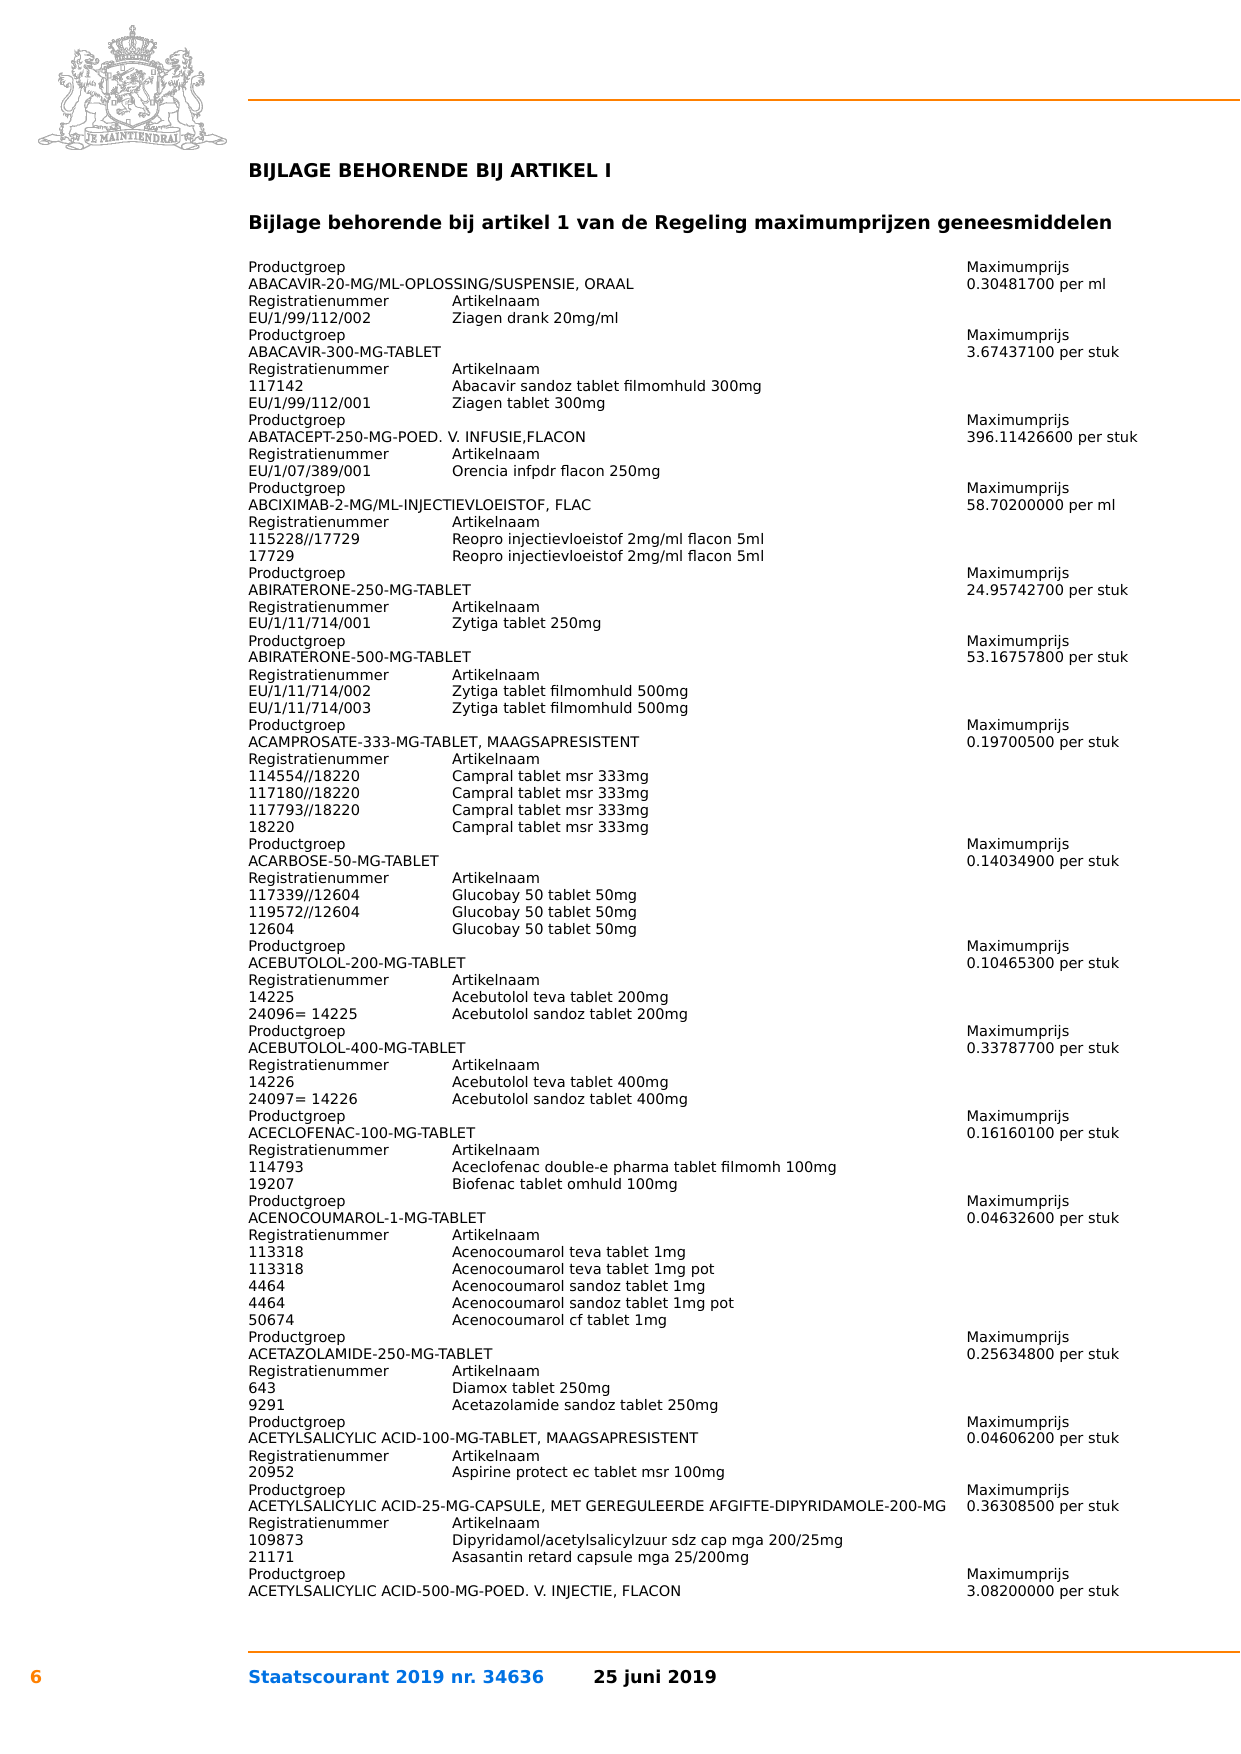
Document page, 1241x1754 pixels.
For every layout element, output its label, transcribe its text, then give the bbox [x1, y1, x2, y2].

table_cell 0.14034900 per stuk [961, 853, 1163, 870]
table_cell [961, 1515, 1163, 1532]
table_cell EU/1/99/112/002 [248, 310, 446, 327]
table_cell Registratienummer [248, 972, 446, 989]
table_cell ACEBUTOLOL-200-MG-TABLET [248, 955, 961, 972]
table_cell [961, 1057, 1163, 1074]
table_cell Maximumprijs [961, 1193, 1163, 1210]
table_cell 109873 [248, 1532, 446, 1549]
table_cell Acebutolol teva tablet 200mg [446, 989, 961, 1006]
table_cell Registratienummer [248, 1057, 446, 1074]
table_cell Artikelnaam [446, 1142, 961, 1159]
table_cell Acetazolamide sandoz tablet 250mg [446, 1396, 961, 1413]
table_cell Registratienummer [248, 446, 446, 463]
table_cell ACARBOSE-50-MG-TABLET [248, 853, 961, 870]
table_cell Maximumprijs [961, 1566, 1163, 1583]
table_header Productgroep [248, 259, 446, 276]
table_cell Campral tablet msr 333mg [446, 819, 961, 836]
table_cell Registratienummer [248, 1142, 446, 1159]
table_cell [961, 1074, 1163, 1091]
table_cell Biofenac tablet omhuld 100mg [446, 1176, 961, 1193]
table_cell [961, 1142, 1163, 1159]
table_cell ABIRATERONE-500-MG-TABLET [248, 649, 961, 666]
table_cell ACETYLSALICYLIC ACID-100-MG-TABLET, MAAGSAPRESISTENT [248, 1430, 961, 1447]
table_cell Artikelnaam [446, 751, 961, 768]
table_cell Maximumprijs [961, 1023, 1163, 1040]
table_cell 3.08200000 per stuk [961, 1583, 1163, 1600]
table_cell Productgroep [248, 1414, 446, 1430]
table_cell Maximumprijs [961, 1414, 1163, 1430]
table_cell [961, 1295, 1163, 1312]
table_cell Acebutolol teva tablet 400mg [446, 1074, 961, 1091]
table_cell 50674 [248, 1312, 446, 1328]
table_cell [961, 1312, 1163, 1328]
table_cell Artikelnaam [446, 361, 961, 378]
table_cell 0.25634800 per stuk [961, 1346, 1163, 1362]
table_cell Maximumprijs [961, 717, 1163, 734]
table_cell [446, 565, 961, 581]
table_cell Zytiga tablet filmomhuld 500mg [446, 683, 961, 700]
table_cell [961, 1464, 1163, 1481]
table_cell 17729 [248, 548, 446, 564]
table_cell [446, 1566, 961, 1583]
table_cell Productgroep [248, 633, 446, 649]
table_cell 119572//12604 [248, 904, 446, 921]
table_cell [961, 768, 1163, 785]
table_cell 53.16757800 per stuk [961, 649, 1163, 666]
table_cell Productgroep [248, 1023, 446, 1040]
table_cell ACETYLSALICYLIC ACID-500-MG-POED. V. INJECTIE, FLACON [248, 1583, 961, 1600]
table_cell Artikelnaam [446, 870, 961, 887]
table_cell Maximumprijs [961, 565, 1163, 581]
table_cell Glucobay 50 tablet 50mg [446, 921, 961, 938]
table_cell ACETAZOLAMIDE-250-MG-TABLET [248, 1346, 961, 1362]
table_cell Registratienummer [248, 361, 446, 378]
table_cell [961, 531, 1163, 547]
table_cell [961, 904, 1163, 921]
table_cell ABACAVIR-300-MG-TABLET [248, 344, 961, 361]
table_cell [961, 972, 1163, 989]
table_cell 19207 [248, 1176, 446, 1193]
table_cell Artikelnaam [446, 293, 961, 310]
table_cell [446, 480, 961, 497]
table_cell EU/1/99/112/001 [248, 395, 446, 412]
table_cell Acenocoumarol teva tablet 1mg [446, 1244, 961, 1261]
table_cell Maximumprijs [961, 938, 1163, 955]
table_cell [961, 310, 1163, 327]
subtitle BIJLAGE BEHORENDE BIJ ARTIKEL I [248, 160, 1163, 182]
table_cell Acebutolol sandoz tablet 400mg [446, 1091, 961, 1108]
table_cell [961, 870, 1163, 887]
table_cell [961, 1380, 1163, 1396]
table_cell 396.11426600 per stuk [961, 429, 1163, 446]
table_cell [446, 327, 961, 344]
table_cell 0.04632600 per stuk [961, 1210, 1163, 1227]
table_cell [961, 1091, 1163, 1108]
table_cell 115228//17729 [248, 531, 446, 547]
table_cell [961, 819, 1163, 836]
table_cell Acenocoumarol cf tablet 1mg [446, 1312, 961, 1328]
table_cell Reopro injectievloeistof 2mg/ml flacon 5ml [446, 548, 961, 564]
table_cell [446, 1193, 961, 1210]
table_cell 643 [248, 1380, 446, 1396]
table_cell [961, 1549, 1163, 1566]
table_cell [961, 887, 1163, 904]
table_cell 4464 [248, 1278, 446, 1294]
table_cell 113318 [248, 1244, 446, 1261]
table_cell 0.30481700 per ml [961, 276, 1163, 293]
table_cell EU/1/11/714/003 [248, 700, 446, 717]
table_cell Registratienummer [248, 870, 446, 887]
table_cell Productgroep [248, 938, 446, 955]
table_cell [446, 412, 961, 429]
table_cell Acebutolol sandoz tablet 200mg [446, 1006, 961, 1023]
table_cell [961, 1227, 1163, 1244]
table_cell 0.04606200 per stuk [961, 1430, 1163, 1447]
table_cell 117180//18220 [248, 785, 446, 802]
table_cell Aspirine protect ec tablet msr 100mg [446, 1464, 961, 1481]
table_cell Registratienummer [248, 666, 446, 683]
table_cell [961, 683, 1163, 700]
table_cell Acenocoumarol sandoz tablet 1mg pot [446, 1295, 961, 1312]
table_cell Maximumprijs [961, 633, 1163, 649]
table_cell [961, 1396, 1163, 1413]
table_cell Artikelnaam [446, 1057, 961, 1074]
table_cell [961, 463, 1163, 479]
table_cell Productgroep [248, 717, 446, 734]
table_cell [961, 1159, 1163, 1176]
table_cell [961, 1363, 1163, 1379]
table_cell Maximumprijs [961, 327, 1163, 344]
table_cell [961, 395, 1163, 412]
table_cell [961, 446, 1163, 463]
table_cell Artikelnaam [446, 972, 961, 989]
table_cell Asasantin retard capsule mga 25/200mg [446, 1549, 961, 1566]
table_cell 0.16160100 per stuk [961, 1125, 1163, 1142]
table_cell ACAMPROSATE-333-MG-TABLET, MAAGSAPRESISTENT [248, 734, 961, 751]
table_cell [446, 1023, 961, 1040]
table_cell Reopro injectievloeistof 2mg/ml flacon 5ml [446, 531, 961, 547]
table_cell 0.36308500 per stuk [961, 1498, 1163, 1515]
table_cell Maximumprijs [961, 1329, 1163, 1346]
table_cell Maximumprijs [961, 836, 1163, 853]
table_cell 0.10465300 per stuk [961, 955, 1163, 972]
table_cell Registratienummer [248, 293, 446, 310]
table_cell ACEBUTOLOL-400-MG-TABLET [248, 1040, 961, 1057]
table_cell Maximumprijs [961, 412, 1163, 429]
table_cell 117793//18220 [248, 802, 446, 819]
picture [38, 25, 227, 150]
table_cell [961, 1532, 1163, 1549]
table_cell 24096= 14225 [248, 1006, 446, 1023]
table_cell Artikelnaam [446, 1227, 961, 1244]
table_cell Campral tablet msr 333mg [446, 802, 961, 819]
table_cell Glucobay 50 tablet 50mg [446, 904, 961, 921]
table_cell Artikelnaam [446, 666, 961, 683]
table_cell [961, 361, 1163, 378]
table_cell [446, 717, 961, 734]
table_cell 24.95742700 per stuk [961, 581, 1163, 598]
table_cell Productgroep [248, 327, 446, 344]
table_cell 14226 [248, 1074, 446, 1091]
table_cell 113318 [248, 1261, 446, 1278]
table_cell ABACAVIR-20-MG/ML-OPLOSSING/SUSPENSIE, ORAAL [248, 276, 961, 293]
table_cell [961, 921, 1163, 938]
table_cell 0.33787700 per stuk [961, 1040, 1163, 1057]
table_cell [961, 785, 1163, 802]
table_cell 21171 [248, 1549, 446, 1566]
table_cell Productgroep [248, 1108, 446, 1125]
table_cell Aceclofenac double-e pharma tablet filmomh 100mg [446, 1159, 961, 1176]
table_cell [961, 1176, 1163, 1193]
subtitle Bijlage behorende bij artikel 1 van de Regeling maximumprijzen geneesmiddelen [248, 212, 1163, 234]
table_cell 117142 [248, 378, 446, 395]
table_cell ABIRATERONE-250-MG-TABLET [248, 581, 961, 598]
table_cell ACETYLSALICYLIC ACID-25-MG-CAPSULE, MET GEREGULEERDE AFGIFTE-DIPYRIDAMOLE-200-MG [248, 1498, 961, 1515]
table_header Maximumprijs [961, 259, 1163, 276]
table_cell Registratienummer [248, 514, 446, 531]
table_cell [961, 666, 1163, 683]
table_cell Productgroep [248, 836, 446, 853]
table_cell 24097= 14226 [248, 1091, 446, 1108]
table_cell Zytiga tablet filmomhuld 500mg [446, 700, 961, 717]
table_cell [446, 1108, 961, 1125]
table_cell [446, 1414, 961, 1430]
table_cell EU/1/07/389/001 [248, 463, 446, 479]
table_cell Abacavir sandoz tablet filmomhuld 300mg [446, 378, 961, 395]
table_cell Artikelnaam [446, 1448, 961, 1464]
table_cell 0.19700500 per stuk [961, 734, 1163, 751]
table_cell ACECLOFENAC-100-MG-TABLET [248, 1125, 961, 1142]
table_cell [961, 989, 1163, 1006]
table_cell ABCIXIMAB-2-MG/ML-INJECTIEVLOEISTOF, FLAC [248, 497, 961, 513]
table_cell [961, 1006, 1163, 1023]
table_cell Ziagen tablet 300mg [446, 395, 961, 412]
table_cell [961, 1448, 1163, 1464]
table_cell Glucobay 50 tablet 50mg [446, 887, 961, 904]
table_cell Productgroep [248, 1193, 446, 1210]
table_cell [961, 599, 1163, 615]
table_cell Registratienummer [248, 1363, 446, 1379]
table_cell Zytiga tablet 250mg [446, 615, 961, 632]
table_cell 114793 [248, 1159, 446, 1176]
table_cell 117339//12604 [248, 887, 446, 904]
table_cell Artikelnaam [446, 1363, 961, 1379]
table_cell Campral tablet msr 333mg [446, 768, 961, 785]
table_cell [961, 548, 1163, 564]
table_cell ACENOCOUMAROL-1-MG-TABLET [248, 1210, 961, 1227]
table_cell Campral tablet msr 333mg [446, 785, 961, 802]
table_cell Productgroep [248, 565, 446, 581]
table_cell [961, 378, 1163, 395]
table_cell 3.67437100 per stuk [961, 344, 1163, 361]
table_cell Registratienummer [248, 1515, 446, 1532]
table_cell 9291 [248, 1396, 446, 1413]
table_cell Artikelnaam [446, 446, 961, 463]
table_cell Maximumprijs [961, 1108, 1163, 1125]
table_cell Productgroep [248, 480, 446, 497]
table_cell [961, 514, 1163, 531]
table_cell [961, 615, 1163, 632]
table_cell Registratienummer [248, 751, 446, 768]
table_cell ABATACEPT-250-MG-POED. V. INFUSIE,FLACON [248, 429, 961, 446]
table_cell Diamox tablet 250mg [446, 1380, 961, 1396]
table_cell [961, 1244, 1163, 1261]
table_cell [961, 802, 1163, 819]
table_cell Dipyridamol/acetylsalicylzuur sdz cap mga 200/25mg [446, 1532, 961, 1549]
table_cell Orencia infpdr flacon 250mg [446, 463, 961, 479]
table_header [446, 259, 961, 276]
table_cell Ziagen drank 20mg/ml [446, 310, 961, 327]
table_cell [446, 1329, 961, 1346]
table_cell Registratienummer [248, 1448, 446, 1464]
table_cell [446, 1481, 961, 1498]
table_cell [961, 293, 1163, 310]
table_cell [446, 938, 961, 955]
table_cell Acenocoumarol sandoz tablet 1mg [446, 1278, 961, 1294]
table_cell Registratienummer [248, 1227, 446, 1244]
table_cell 14225 [248, 989, 446, 1006]
table_cell 20952 [248, 1464, 446, 1481]
table_cell Productgroep [248, 412, 446, 429]
table_cell [961, 1261, 1163, 1278]
table_cell Maximumprijs [961, 1481, 1163, 1498]
table_cell Acenocoumarol teva tablet 1mg pot [446, 1261, 961, 1278]
table_cell Productgroep [248, 1481, 446, 1498]
table_cell Registratienummer [248, 599, 446, 615]
table_cell Artikelnaam [446, 599, 961, 615]
table_cell 58.70200000 per ml [961, 497, 1163, 513]
table_cell EU/1/11/714/001 [248, 615, 446, 632]
table_cell EU/1/11/714/002 [248, 683, 446, 700]
table_cell [961, 751, 1163, 768]
table_cell [961, 1278, 1163, 1294]
table_cell 18220 [248, 819, 446, 836]
table_cell Artikelnaam [446, 1515, 961, 1532]
table_cell [961, 700, 1163, 717]
table_cell Maximumprijs [961, 480, 1163, 497]
table_cell Artikelnaam [446, 514, 961, 531]
table_cell 12604 [248, 921, 446, 938]
table_cell [446, 633, 961, 649]
table_cell [446, 836, 961, 853]
table_cell 114554//18220 [248, 768, 446, 785]
table_cell Productgroep [248, 1329, 446, 1346]
table_cell 4464 [248, 1295, 446, 1312]
table_cell Productgroep [248, 1566, 446, 1583]
